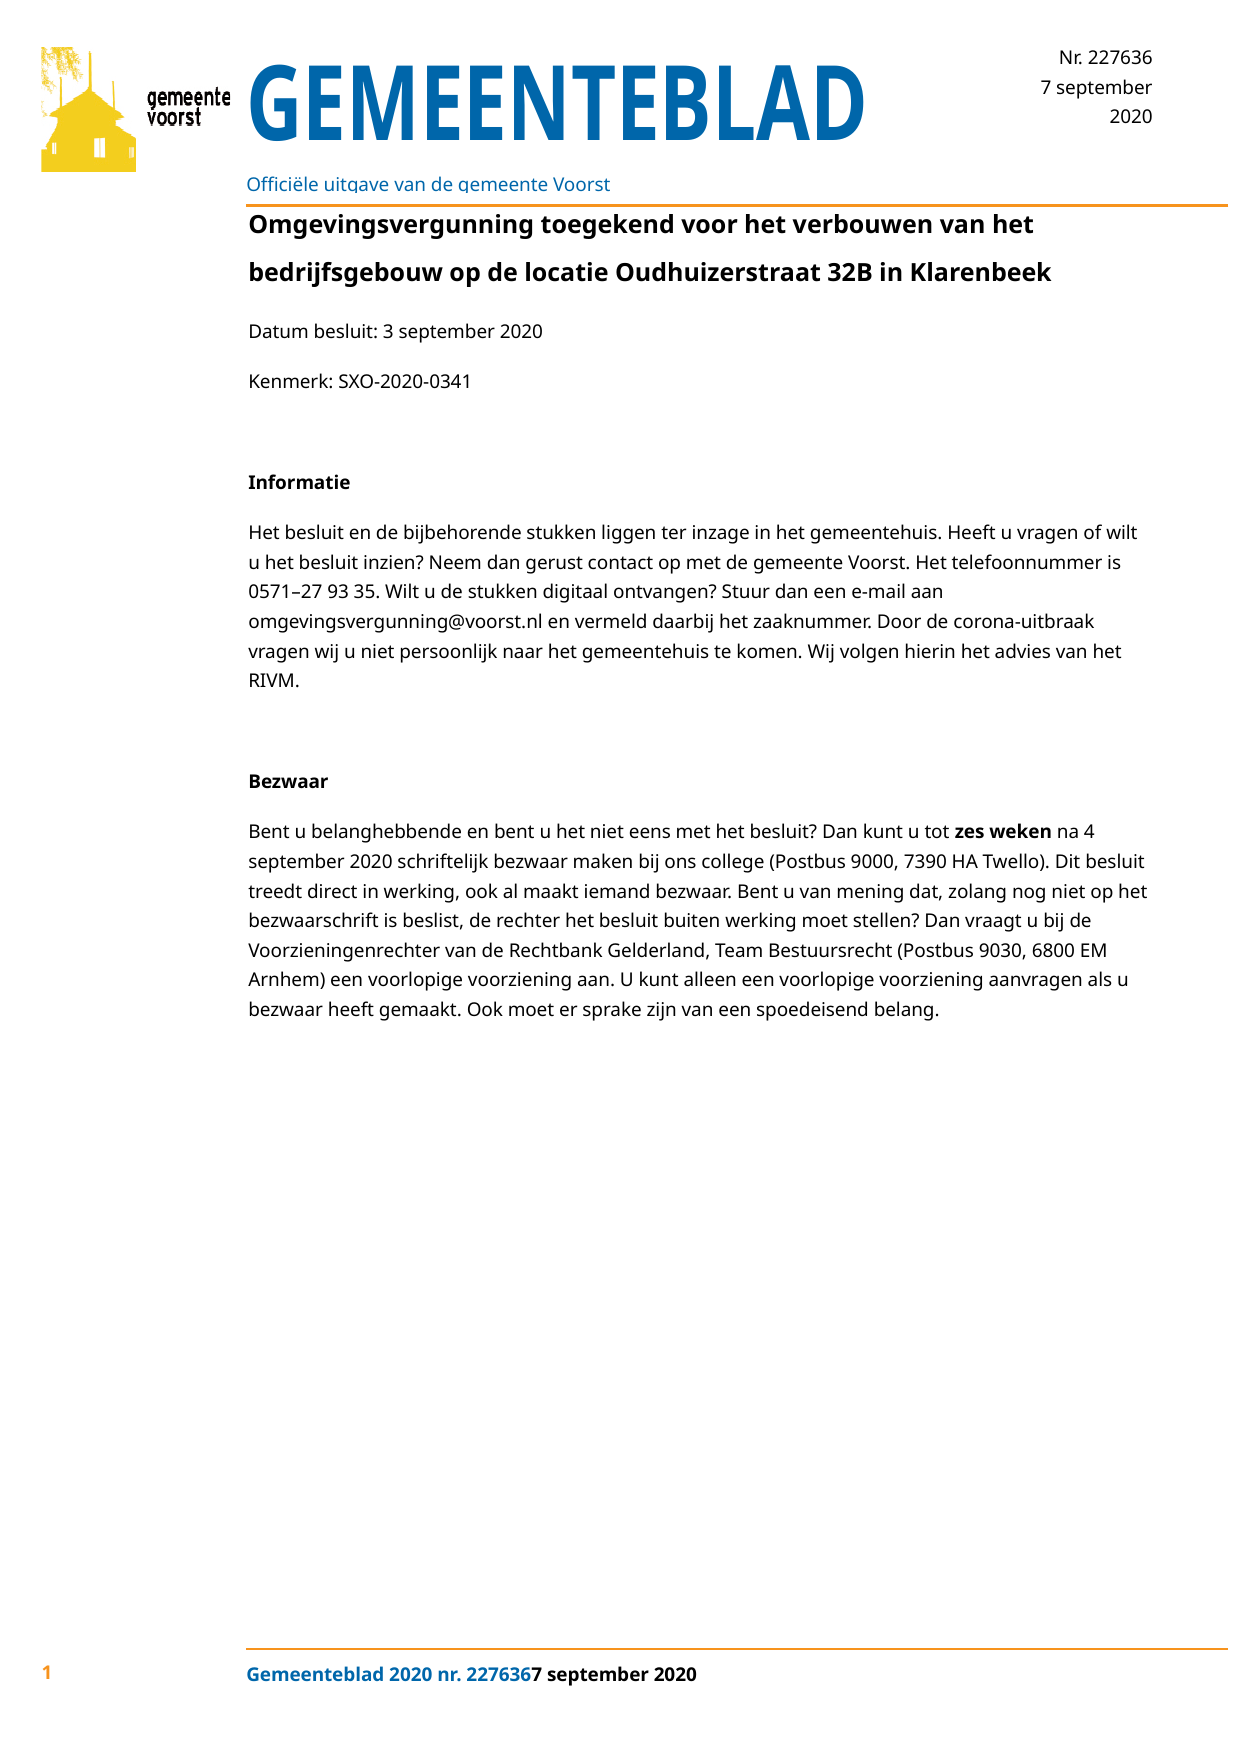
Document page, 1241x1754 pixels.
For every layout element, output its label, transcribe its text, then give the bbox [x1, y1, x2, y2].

text Bent u belanghebbende en bent u het niet eens met het besluit? Dan kunt u tot zes weken na 4 september 2020 schriftelijk bezwaar maken bij ons college (Postbus 9000, 7390 HA Twello). Dit besluit treedt direct in werking, ook al maakt iemand bezwaar. Bent u van mening dat, zolang nog niet op het bezwaarschrift is beslist, de rechter het besluit buiten werking moet stellen? Dan vraagt u bij de Voorzieningenrechter van de Rechtbank Gelderland, Team Bestuursrecht (Postbus 9030, 6800 EM Arnhem) een voorlopige voorziening aan. U kunt alleen een voorlopige voorziening aanvragen als u bezwaar heeft gemaakt. Ook moet er sprake zijn van een spoedeisend belang. [248, 819, 1152, 1022]
text Datum besluit: 3 september 2020 [248, 318, 1152, 344]
text Kenmerk: SXO-2020-0341 [248, 368, 1152, 394]
picture [41, 47, 231, 172]
text Het besluit en de bijbehorende stukken liggen ter inzage in het gemeentehuis. Heeft u vragen of wilt u het besluit inzien? Neem dan gerust contact op met de gemeente Voorst. Het telefoonnummer is 0571–27 93 35. Wilt u de stukken digitaal ontvangen? Stuur dan een e-mail aan omgevingsvergunning@voorst.nl en vermeld daarbij het zaaknummer. Door de corona-uitbraak vragen wij u niet persoonlijk naar het gemeentehuis te komen. Wij volgen hierin het advies van het RIVM. [248, 519, 1152, 693]
text Omgevingsvergunning toegekend voor het verbouwen van het bedrijfsgebouw op de locatie Oudhuizerstraat 32B in Klarenbeek [248, 207, 1152, 288]
text Informatie [248, 469, 1152, 495]
text Bezwaar [248, 768, 1152, 794]
